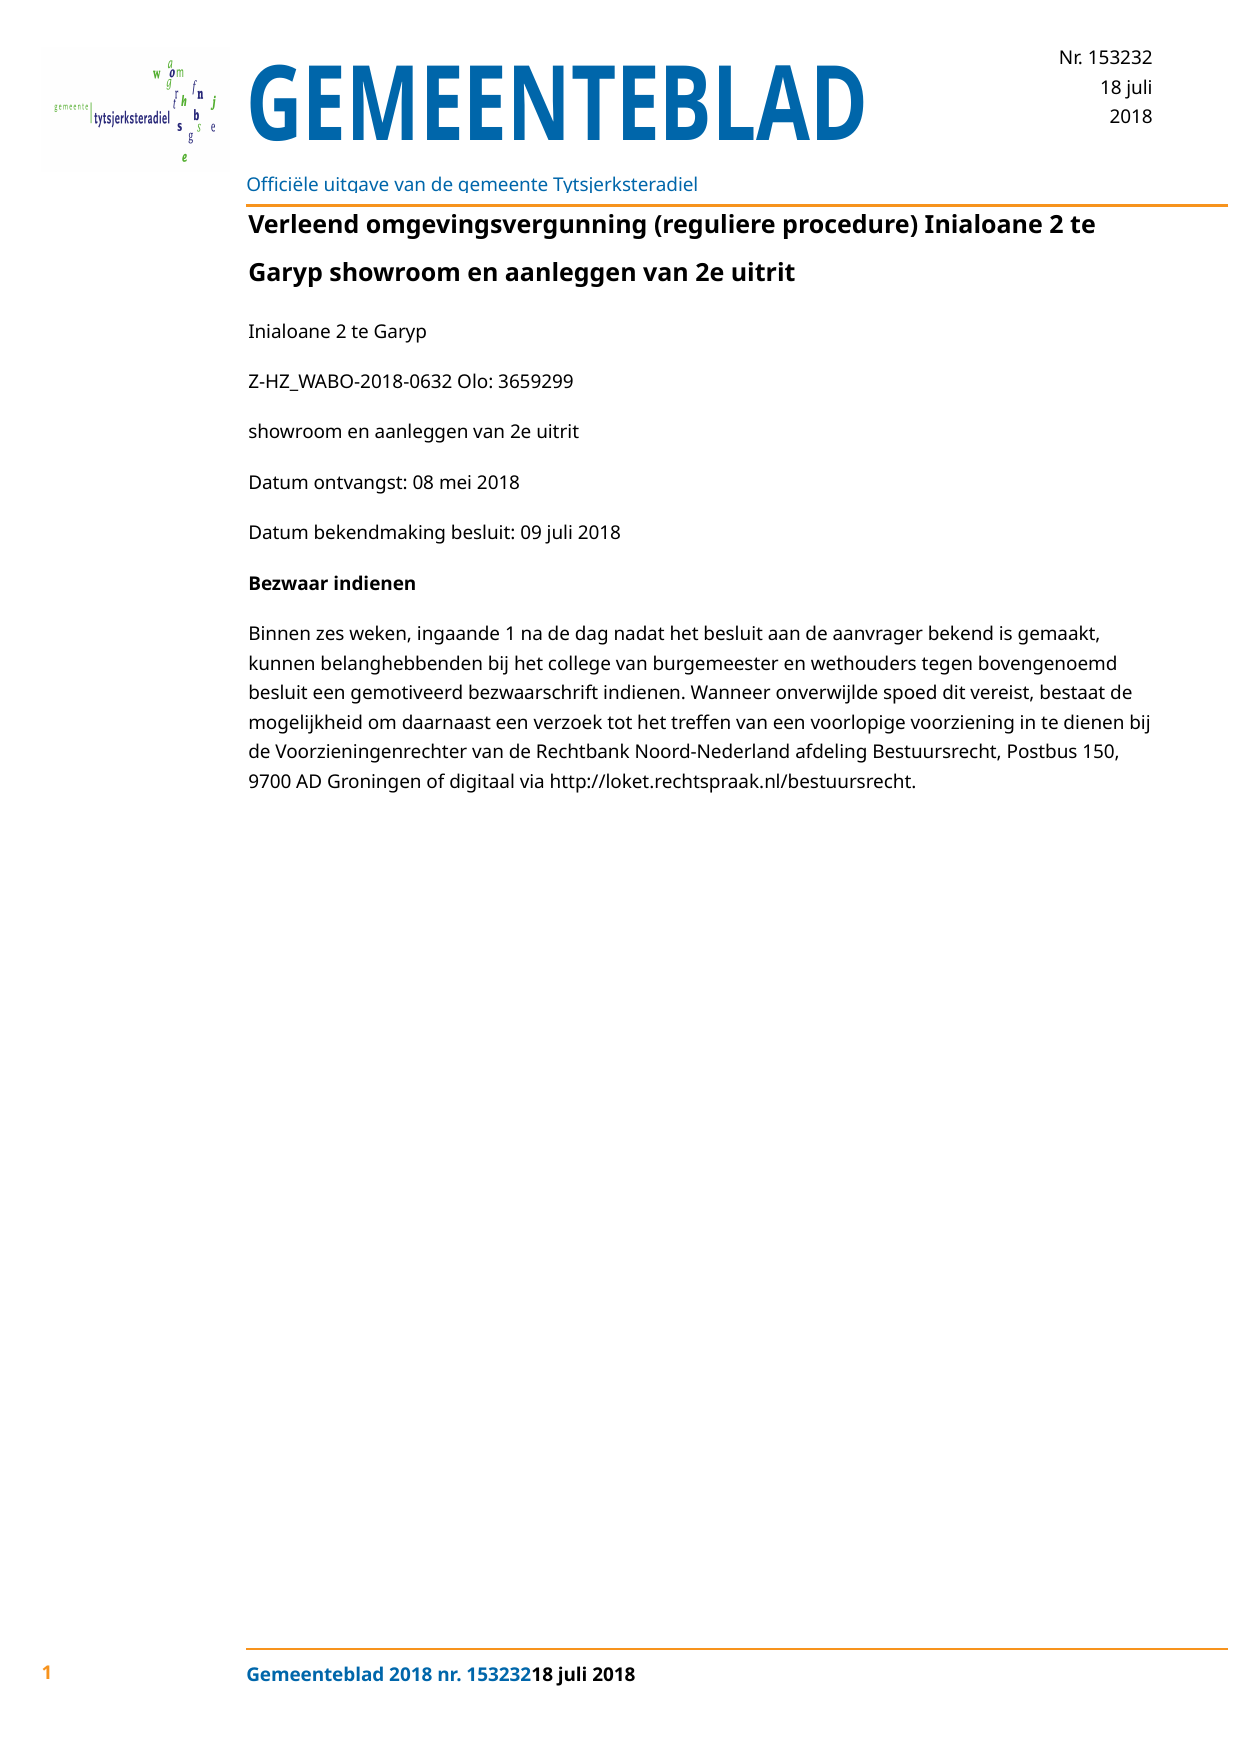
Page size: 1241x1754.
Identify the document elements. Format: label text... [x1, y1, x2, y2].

text Binnen zes weken, ingaande 1 na de dag nadat het besluit aan de aanvrager bekend is gemaakt, kunnen belanghebbenden bij het college van burgemeester en wethouders tegen bovengenoemd besluit een gemotiveerd bezwaarschrift indienen. Wanneer onverwijlde spoed dit vereist, bestaat de mogelijkheid om daarnaast een verzoek tot het treffen van een voorlopige voorziening in te dienen bij de Voorzieningenrechter van de Rechtbank Noord-Nederland afdeling Bestuursrecht, Postbus 150, 9700 AD Groningen of digitaal via http://loket.rechtspraak.nl/bestuursrecht. [248, 620, 1152, 794]
text showroom en aanleggen van 2e uitrit [248, 419, 1152, 444]
text Inialoane 2 te Garyp [248, 318, 1152, 344]
text Verleend omgevingsvergunning (reguliere procedure) Inialoane 2 te Garyp showroom en aanleggen van 2e uitrit [248, 207, 1152, 288]
picture [41, 47, 231, 172]
text Datum ontvangst: 08 mei 2018 [248, 469, 1152, 495]
text Datum bekendmaking besluit: 09 juli 2018 [248, 519, 1152, 545]
text Bezwaar indienen [248, 570, 1152, 596]
text Z-HZ_WABO-2018-0632 Olo: 3659299 [248, 368, 1152, 394]
